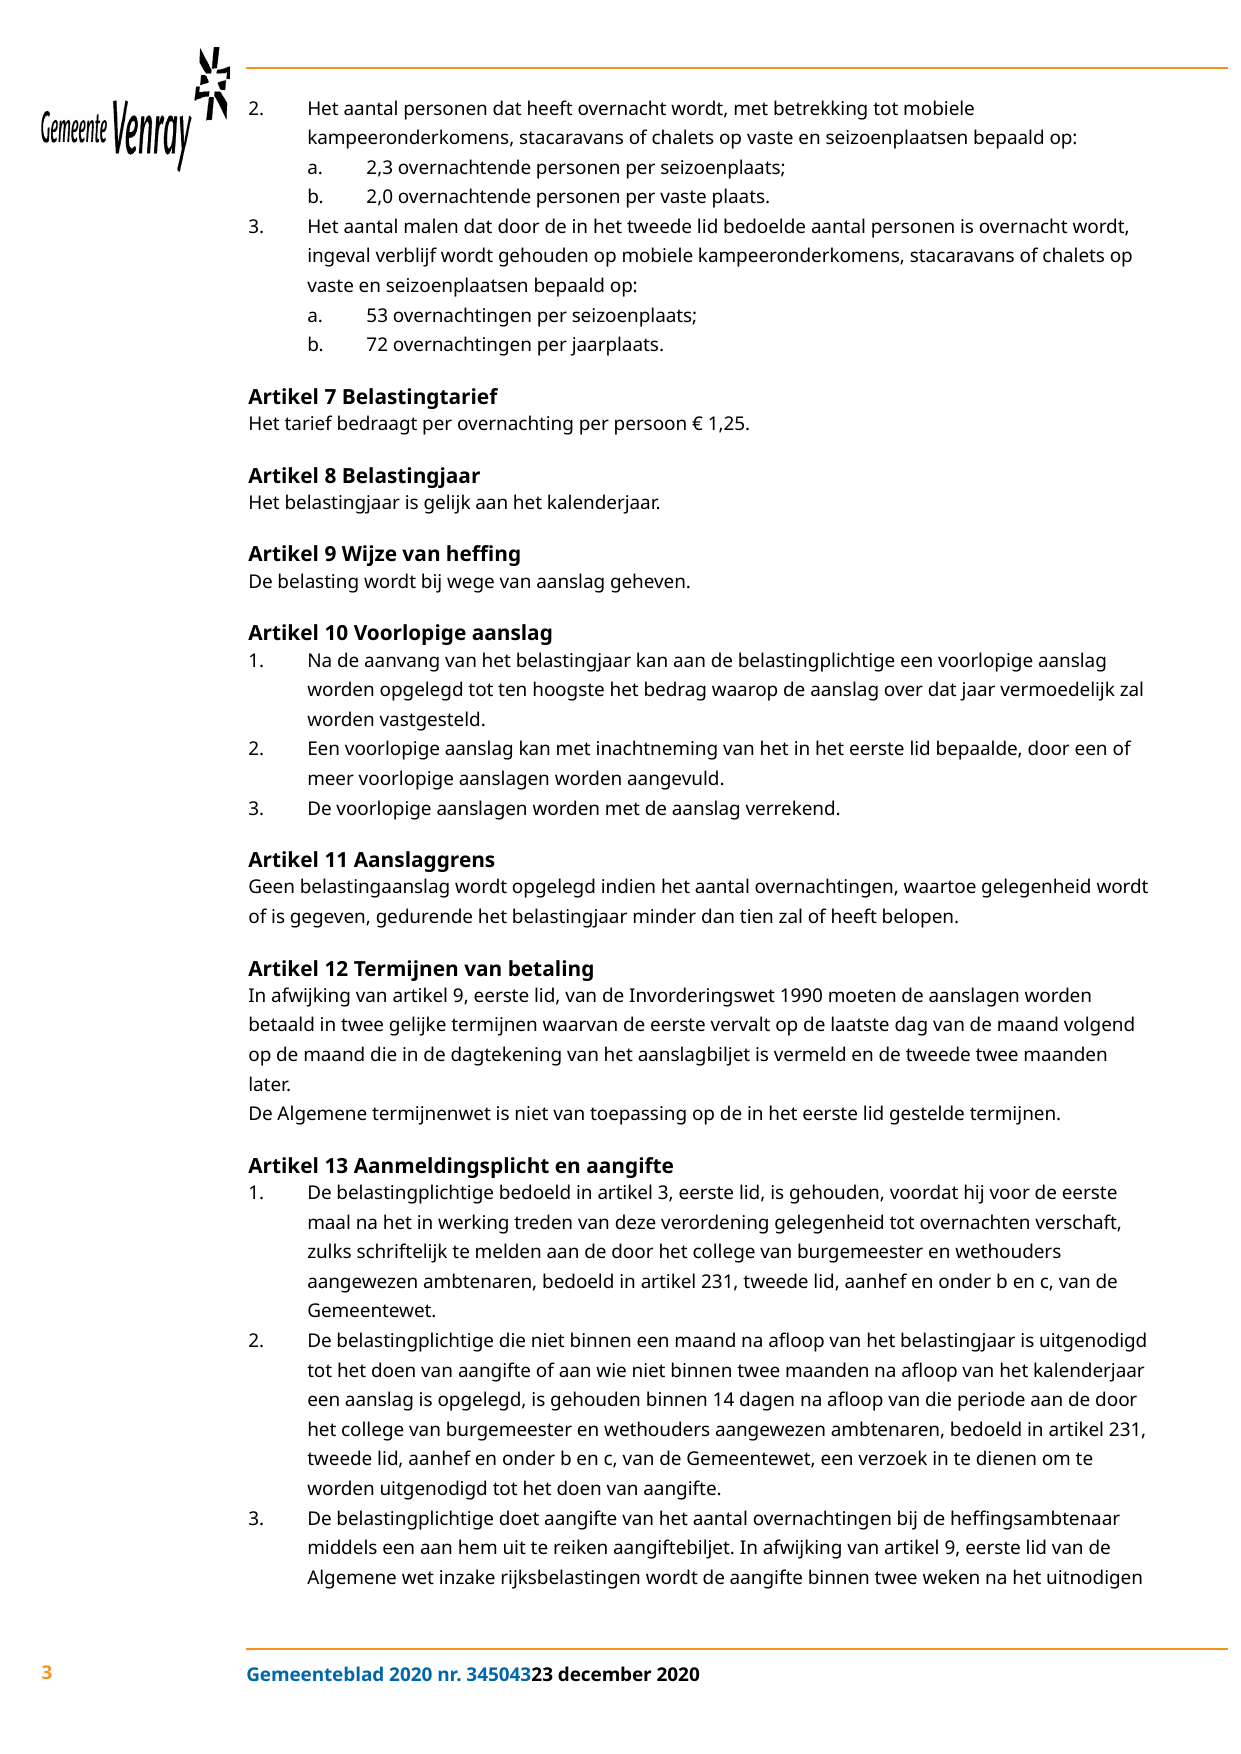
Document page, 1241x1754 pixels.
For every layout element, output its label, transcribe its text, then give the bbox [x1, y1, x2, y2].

list Het aantal personen dat heeft overnacht wordt, met betrekking tot mobiele kampeeronderkomens, stacaravans of chalets op vaste en seizoenplaatsen bepaald op: [248, 95, 1152, 150]
list Een voorlopige aanslag kan met inachtneming van het in het eerste lid bepaalde, door een of meer voorlopige aanslagen worden aangevuld. [248, 736, 1152, 791]
text Artikel 11 Aanslaggrens [248, 845, 1152, 874]
text Artikel 7 Belastingtarief [248, 382, 1152, 410]
text In afwijking van artikel 9, eerste lid, van de Invorderingswet 1990 moeten de aanslagen worden betaald in twee gelijke termijnen waarvan de eerste vervalt op de laatste dag van de maand volgend op de maand die in de dagtekening van het aanslagbiljet is vermeld en de tweede twee maanden later. [248, 982, 1152, 1097]
list 72 overnachtingen per jaarplaats. [307, 331, 1152, 357]
text Artikel 10 Voorlopige aanslag [248, 618, 1152, 647]
text Artikel 12 Termijnen van betaling [248, 954, 1152, 982]
list De belastingplichtige die niet binnen een maand na afloop van het belastingjaar is uitgenodigd tot het doen van aangifte of aan wie niet binnen twee maanden na afloop van het kalenderjaar een aanslag is opgelegd, is gehouden binnen 14 dagen na afloop van die periode aan de door het college van burgemeester en wethouders aangewezen ambtenaren, bedoeld in artikel 231, tweede lid, aanhef en onder b en c, van de Gemeentewet, een verzoek in te dienen om te worden uitgenodigd tot het doen van aangifte. [248, 1327, 1152, 1501]
text De Algemene termijnenwet is niet van toepassing op de in het eerste lid gestelde termijnen. [248, 1100, 1152, 1126]
list De belastingplichtige doet aangifte van het aantal overnachtingen bij de heffingsambtenaar middels een aan hem uit te reiken aangiftebiljet. In afwijking van artikel 9, eerste lid van de Algemene wet inzake rijksbelastingen wordt de aangifte binnen twee weken na het uitnodigen [248, 1505, 1152, 1589]
text Het belastingjaar is gelijk aan het kalenderjaar. [248, 489, 1152, 515]
list De belastingplichtige bedoeld in artikel 3, eerste lid, is gehouden, voordat hij voor de eerste maal na het in werking treden van deze verordening gelegenheid tot overnachten verschaft, zulks schriftelijk te melden aan de door het college van burgemeester en wethouders aangewezen ambtenaren, bedoeld in artikel 231, tweede lid, aanhef en onder b en c, van de Gemeentewet. [248, 1179, 1152, 1323]
text Artikel 8 Belastingjaar [248, 461, 1152, 489]
text Het tarief bedraagt per overnachting per persoon € 1,25. [248, 410, 1152, 436]
list Na de aanvang van het belastingjaar kan aan de belastingplichtige een voorlopige aanslag worden opgelegd tot ten hoogste het bedrag waarop de aanslag over dat jaar vermoedelijk zal worden vastgesteld. [248, 647, 1152, 732]
list Het aantal malen dat door de in het tweede lid bedoelde aantal personen is overnacht wordt, ingeval verblijf wordt gehouden op mobiele kampeeronderkomens, stacaravans of chalets op vaste en seizoenplaatsen bepaald op: [248, 213, 1152, 298]
list 53 overnachtingen per seizoenplaats; [307, 302, 1152, 328]
text Artikel 13 Aanmeldingsplicht en aangifte [248, 1151, 1152, 1179]
text De belasting wordt bij wege van aanslag geheven. [248, 568, 1152, 594]
list 2,0 overnachtende personen per vaste plaats. [307, 183, 1152, 209]
text Artikel 9 Wijze van heffing [248, 539, 1152, 568]
picture [41, 47, 231, 172]
text Geen belastingaanslag wordt opgelegd indien het aantal overnachtingen, waartoe gelegenheid wordt of is gegeven, gedurende het belastingjaar minder dan tien zal of heeft belopen. [248, 874, 1152, 929]
list 2,3 overnachtende personen per seizoenplaats; [307, 154, 1152, 180]
list De voorlopige aanslagen worden met de aanslag verrekend. [248, 795, 1152, 821]
